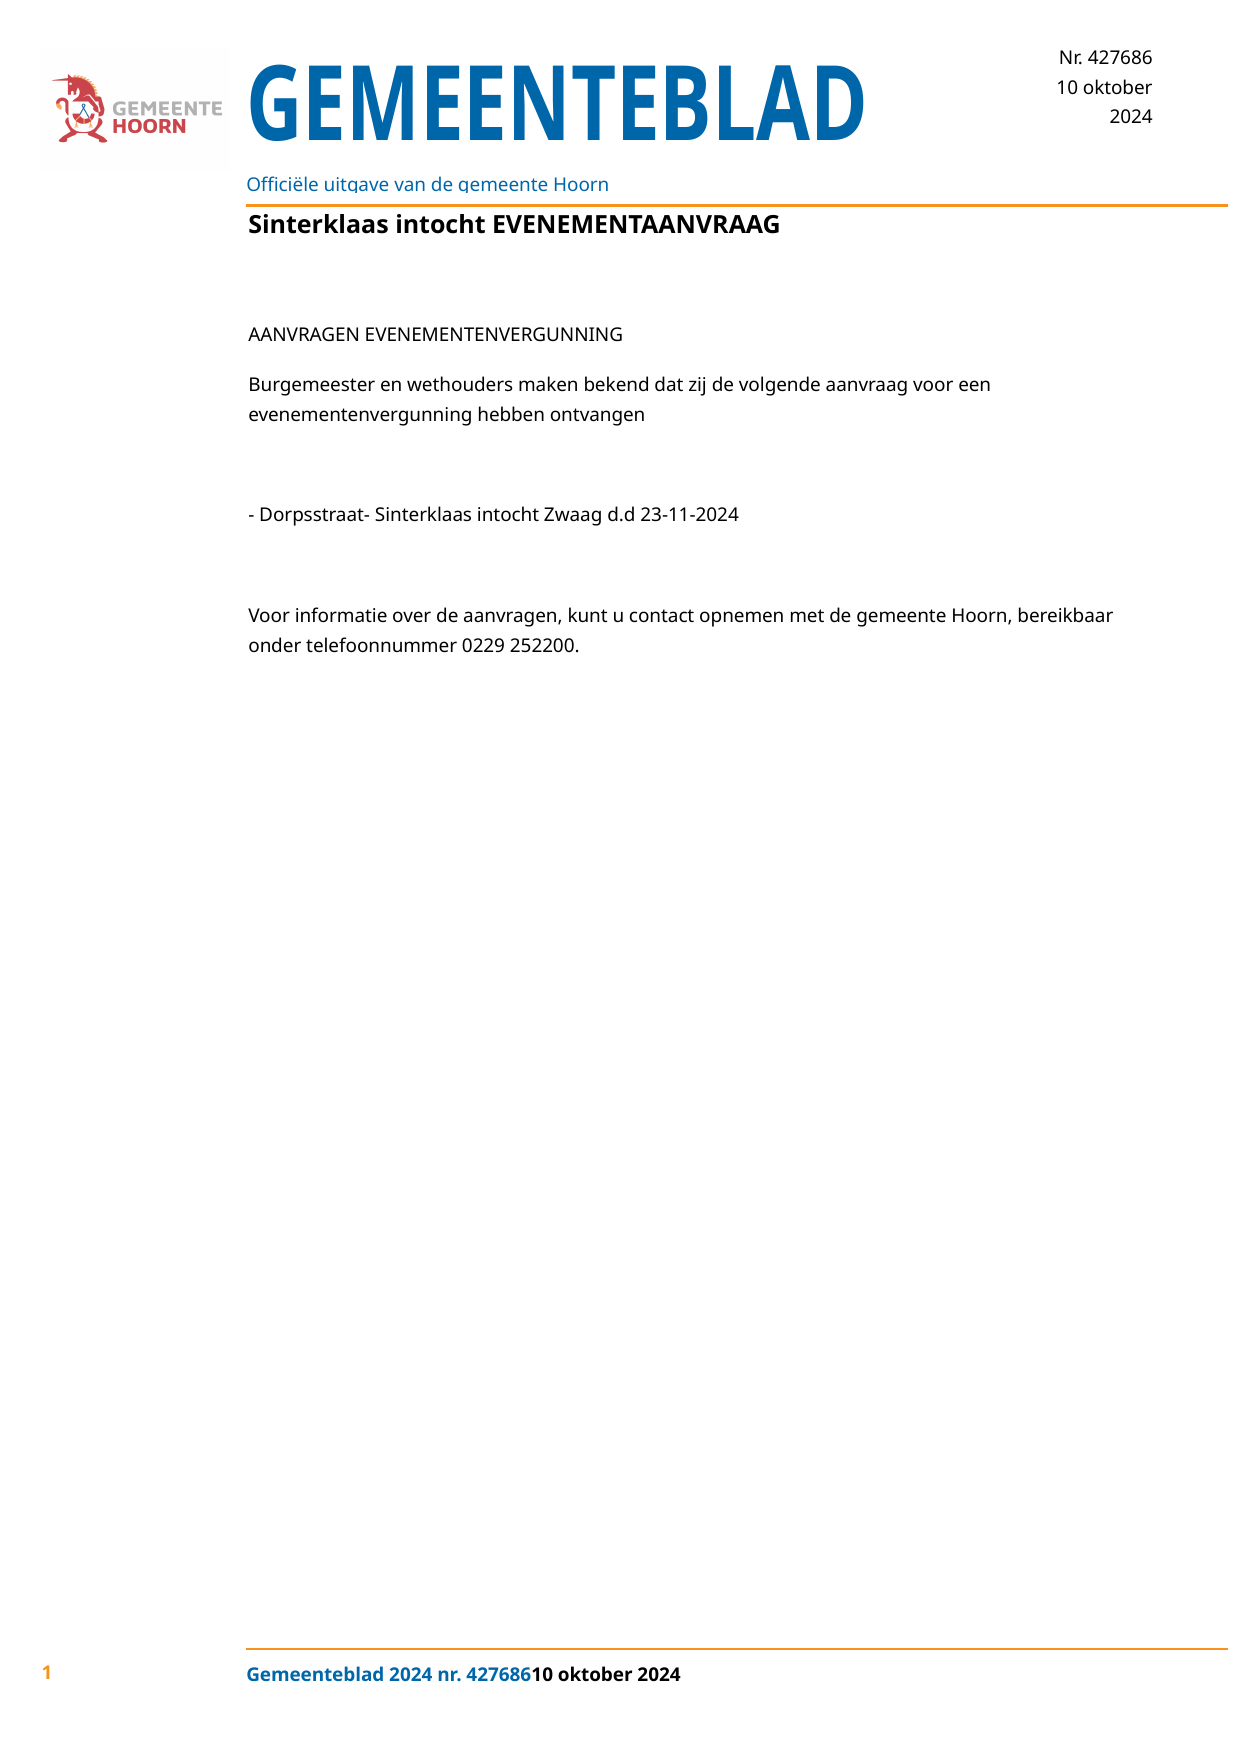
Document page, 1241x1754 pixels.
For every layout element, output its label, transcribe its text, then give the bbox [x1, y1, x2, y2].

text Voor informatie over de aanvragen, kunt u contact opnemen met de gemeente Hoorn, bereikbaar onder telefoonnummer 0229 252200. [248, 602, 1152, 658]
text Burgemeester en wethouders maken bekend dat zij de volgende aanvraag voor een evenementenvergunning hebben ontvangen [248, 371, 1152, 426]
text - Dorpsstraat- Sinterklaas intocht Zwaag d.d 23-11-2024 [248, 502, 1152, 527]
text Sinterklaas intocht EVENEMENTAANVRAAG [248, 207, 1152, 241]
text AANVRAGEN EVENEMENTENVERGUNNING [248, 321, 1152, 346]
picture [41, 47, 231, 172]
